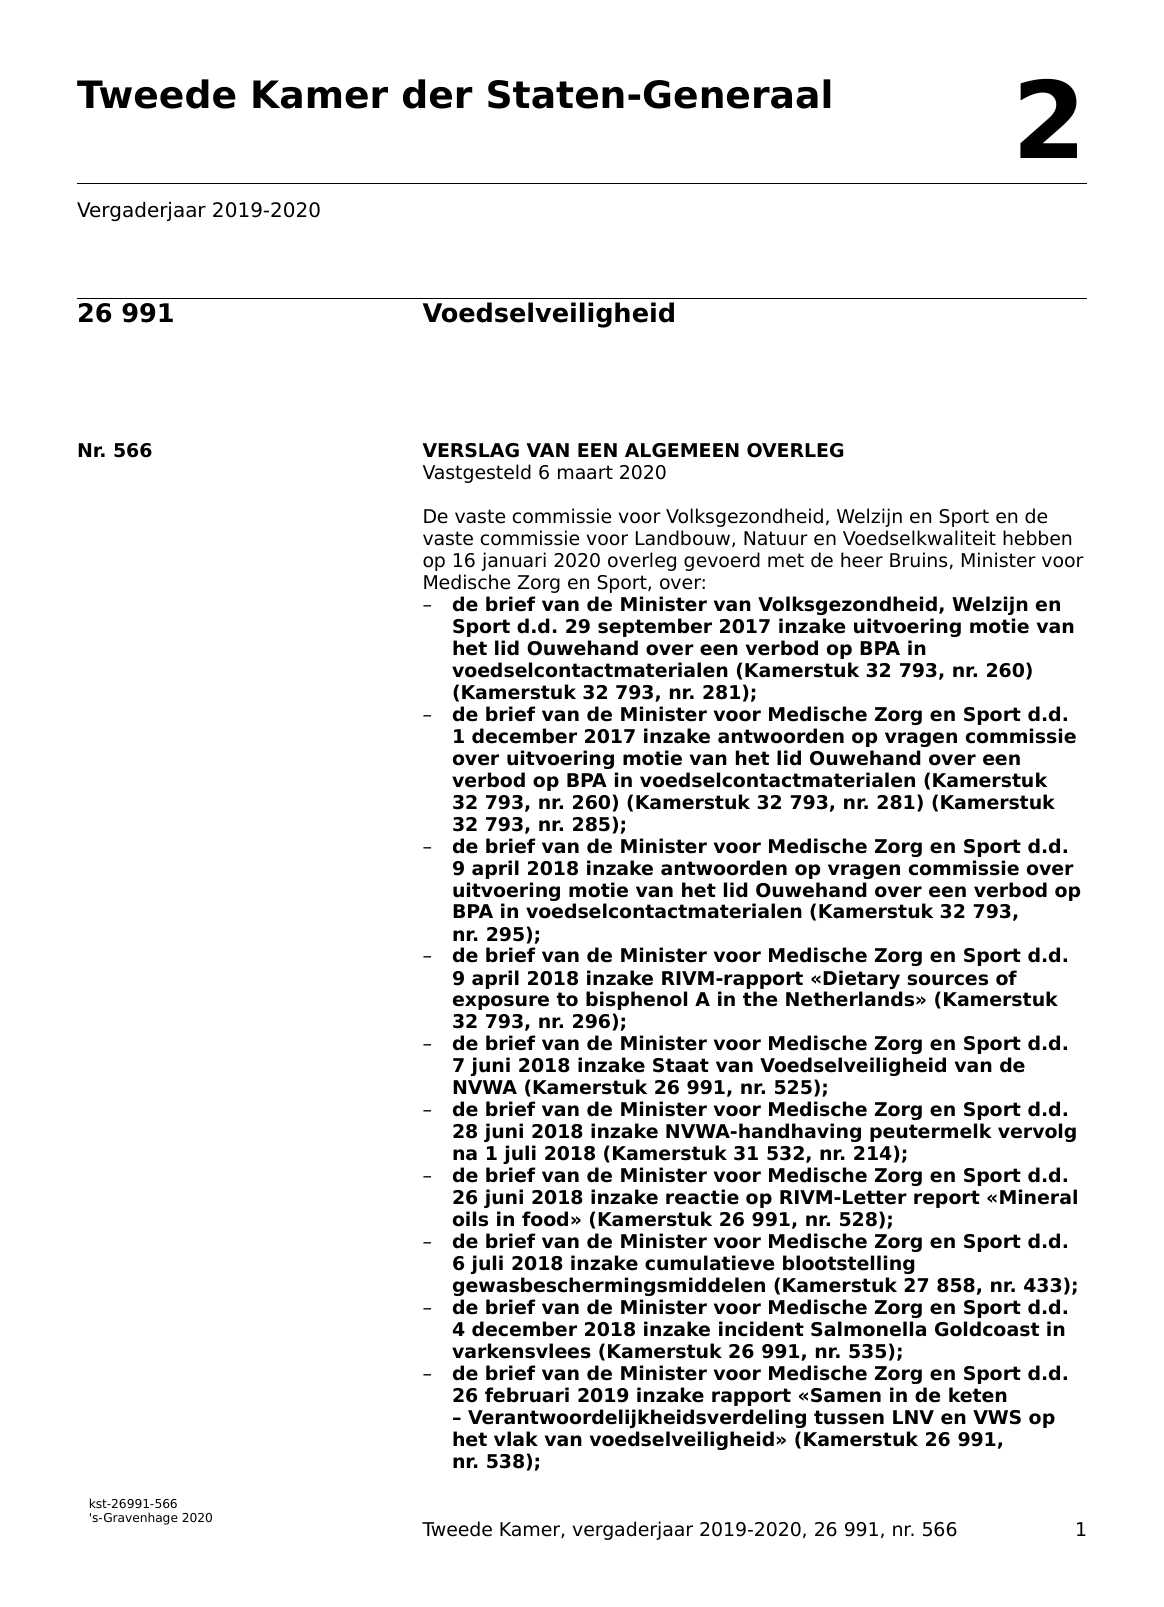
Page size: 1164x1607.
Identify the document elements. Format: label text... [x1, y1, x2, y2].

text – de brief van de Minister voor Medische Zorg en Sport d.d. 9 april 2018 inzake RIVM-rapport «Dietary sources of exposure to bisphenol A in the Netherlands» (Kamerstuk 32 793, nr. 296); [422, 945, 1087, 1033]
text – de brief van de Minister voor Medische Zorg en Sport d.d. 26 juni 2018 inzake reactie op RIVM-Letter report «Mineral oils in food» (Kamerstuk 26 991, nr. 528); [422, 1165, 1087, 1231]
text – de brief van de Minister van Volksgezondheid, Welzijn en Sport d.d. 29 september 2017 inzake uitvoering motie van het lid Ouwehand over een verbod op BPA in voedselcontactmaterialen (Kamerstuk 32 793, nr. 260) (Kamerstuk 32 793, nr. 281); [422, 594, 1087, 704]
subtitle 26 991 Voedselveiligheid [77, 299, 1087, 329]
text – de brief van de Minister voor Medische Zorg en Sport d.d. 9 april 2018 inzake antwoorden op vragen commissie over uitvoering motie van het lid Ouwehand over een verbod op BPA in voedselcontactmaterialen (Kamerstuk 32 793, nr. 295); [422, 836, 1087, 945]
text 's-Gravenhage 2020 [88, 1511, 323, 1525]
table_header Tweede Kamer der Staten-Generaal [77, 59, 886, 183]
text – de brief van de Minister voor Medische Zorg en Sport d.d. 6 juli 2018 inzake cumulatieve blootstelling gewasbeschermingsmiddelen (Kamerstuk 27 858, nr. 433); [422, 1231, 1087, 1297]
text – de brief van de Minister voor Medische Zorg en Sport d.d. 28 juni 2018 inzake NVWA-handhaving peutermelk vervolg na 1 juli 2018 (Kamerstuk 31 532, nr. 214); [422, 1099, 1087, 1165]
table_header 2 [886, 59, 1087, 183]
text Vastgesteld 6 maart 2020 [422, 462, 1087, 484]
text – de brief van de Minister voor Medische Zorg en Sport d.d. 7 juni 2018 inzake Staat van Voedselveiligheid van de NVWA (Kamerstuk 26 991, nr. 525); [422, 1033, 1087, 1099]
text – de brief van de Minister voor Medische Zorg en Sport d.d. 4 december 2018 inzake incident Salmonella Goldcoast in varkensvlees (Kamerstuk 26 991, nr. 535); [422, 1297, 1087, 1363]
subtitle Nr. 566 VERSLAG VAN EEN ALGEMEEN OVERLEG [77, 440, 1087, 462]
text – de brief van de Minister voor Medische Zorg en Sport d.d. 26 februari 2019 inzake rapport «Samen in de keten – Verantwoordelijkheidsverdeling tussen LNV en VWS op het vlak van voedselveiligheid» (Kamerstuk 26 991, nr. 538); [422, 1363, 1087, 1473]
text – de brief van de Minister voor Medische Zorg en Sport d.d. 1 december 2017 inzake antwoorden op vragen commissie over uitvoering motie van het lid Ouwehand over een verbod op BPA in voedselcontactmaterialen (Kamerstuk 32 793, nr. 260) (Kamerstuk 32 793, nr. 281) (Kamerstuk 32 793, nr. 285); [422, 704, 1087, 836]
table_cell Vergaderjaar 2019-2020 [77, 184, 1087, 298]
text kst-26991-566 [88, 1497, 323, 1511]
text De vaste commissie voor Volksgezondheid, Welzijn en Sport en de vaste commissie voor Landbouw, Natuur en Voedselkwaliteit hebben op 16 januari 2020 overleg gevoerd met de heer Bruins, Minister voor Medische Zorg en Sport, over: [422, 506, 1087, 594]
